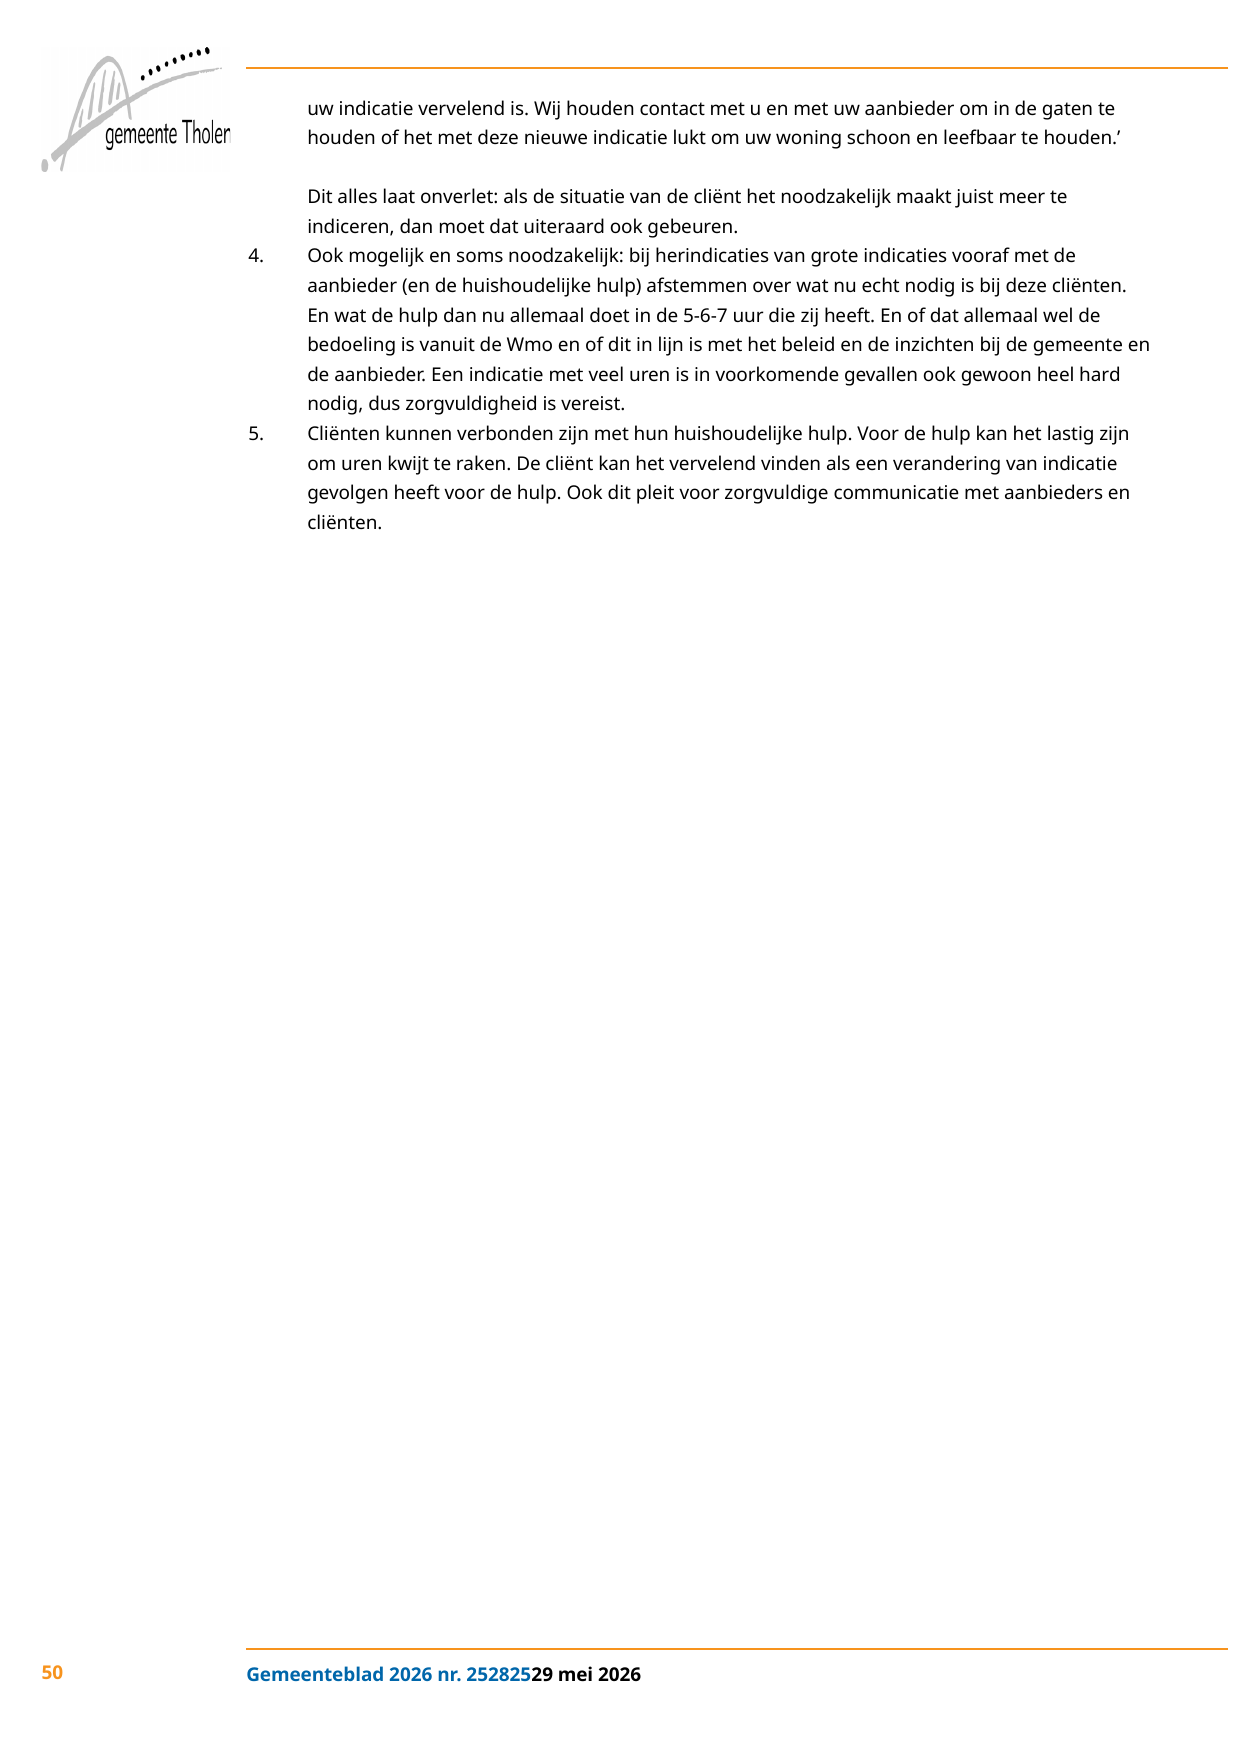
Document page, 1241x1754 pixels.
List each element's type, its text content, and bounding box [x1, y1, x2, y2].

list Cliënten kunnen verbonden zijn met hun huishoudelijke hulp. Voor de hulp kan het lastig zijn om uren kwijt te raken. De cliënt kan het vervelend vinden als een verandering van indicatie gevolgen heeft voor de hulp. Ook dit pleit voor zorgvuldige communicatie met aanbieders en cliënten. [248, 420, 1152, 535]
list Dit alles laat onverlet: als de situatie van de cliënt het noodzakelijk maakt juist meer te indiceren, dan moet dat uiteraard ook gebeuren. [248, 183, 1152, 239]
picture [41, 47, 231, 172]
list uw indicatie vervelend is. Wij houden contact met u en met uw aanbieder om in de gaten te houden of het met deze nieuwe indicatie lukt om uw woning schoon en leefbaar te houden.’ [248, 95, 1152, 150]
list Ook mogelijk en soms noodzakelijk: bij herindicaties van grote indicaties vooraf met de aanbieder (en de huishoudelijke hulp) afstemmen over wat nu echt nodig is bij deze cliënten. En wat de hulp dan nu allemaal doet in de 5-6-7 uur die zij heeft. En of dat allemaal wel de bedoeling is vanuit de Wmo en of dit in lijn is met het beleid en de inzichten bij de gemeente en de aanbieder. Een indicatie met veel uren is in voorkomende gevallen ook gewoon heel hard nodig, dus zorgvuldigheid is vereist. [248, 243, 1152, 416]
